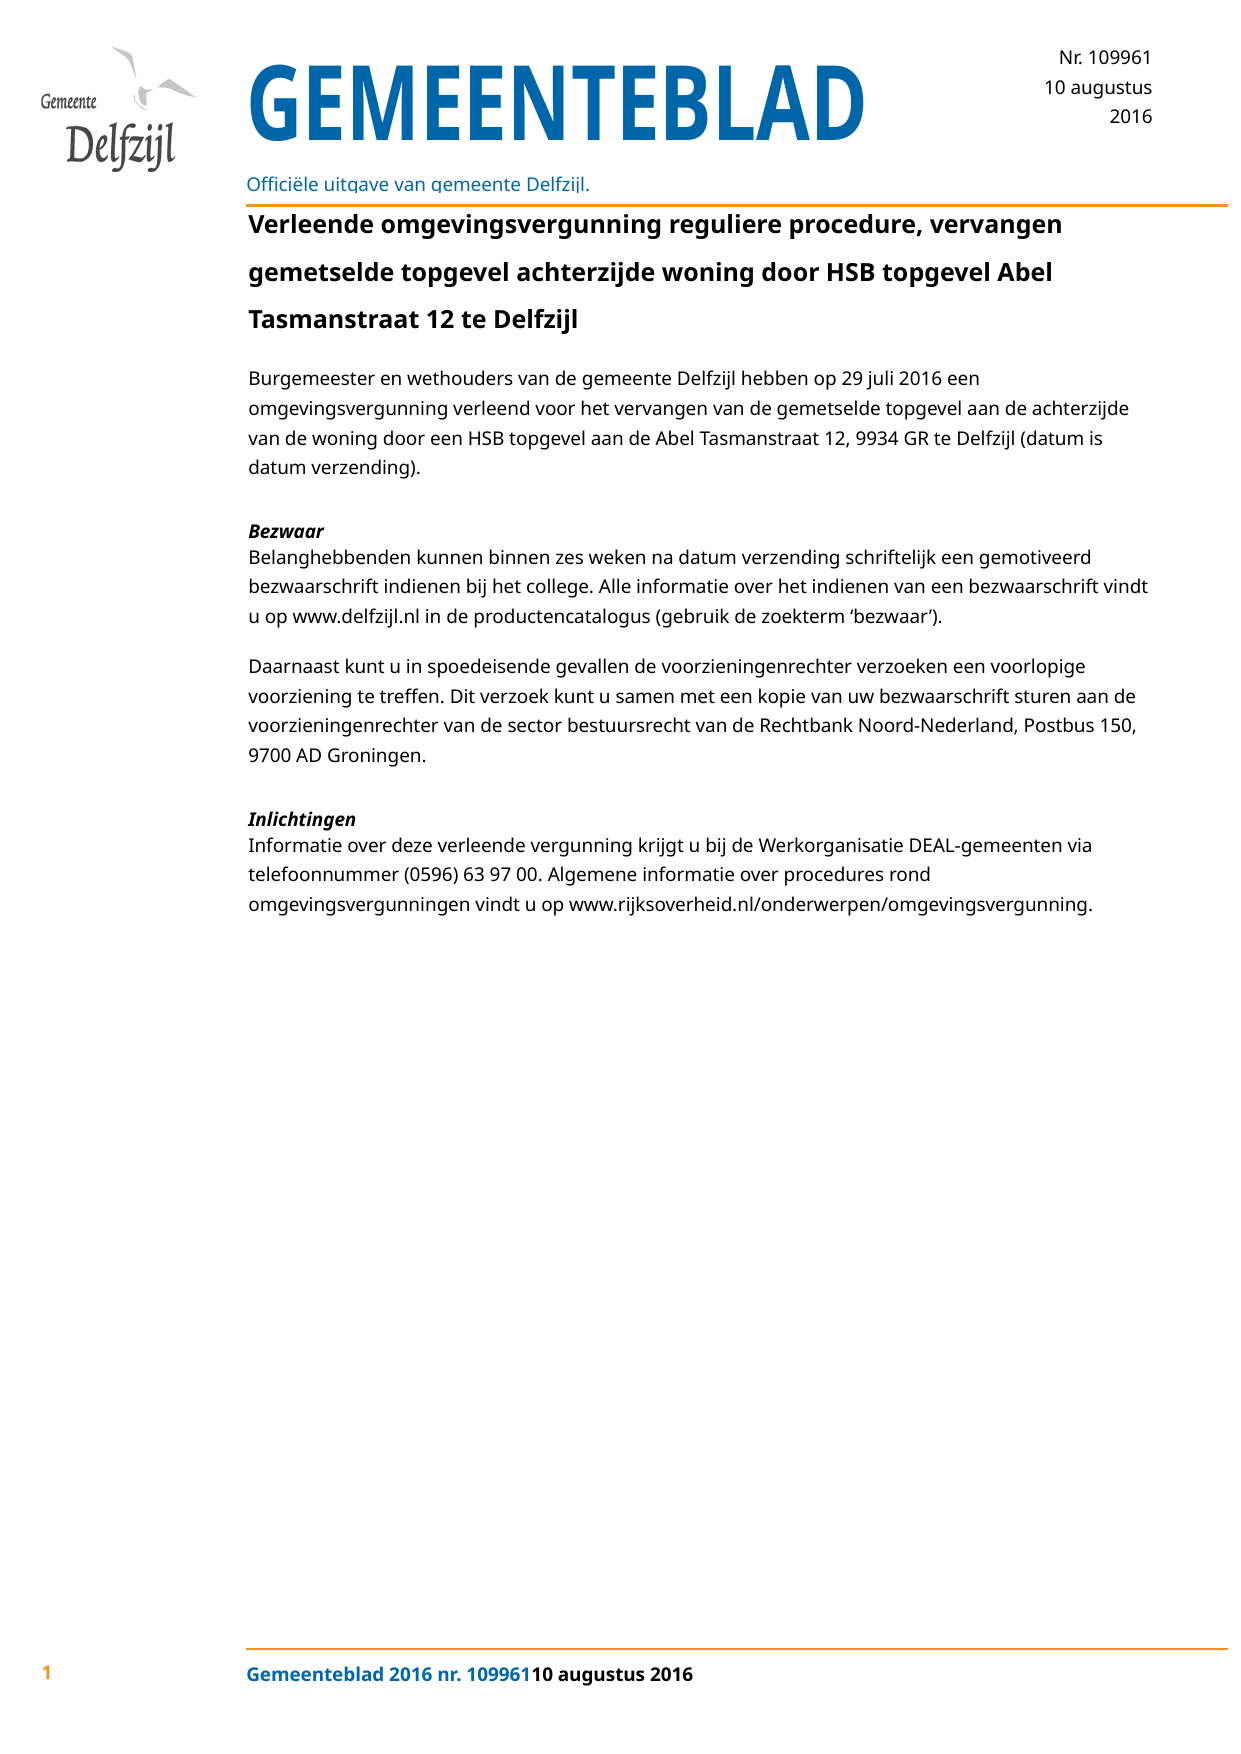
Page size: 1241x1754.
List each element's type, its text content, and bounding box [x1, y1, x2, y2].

text Daarnaast kunt u in spoedeisende gevallen de voorzieningenrechter verzoeken een voorlopige voorziening te treffen. Dit verzoek kunt u samen met een kopie van uw bezwaarschrift sturen aan de voorzieningenrechter van de sector bestuursrecht van de Rechtbank Noord-Nederland, Postbus 150, 9700 AD Groningen. [248, 653, 1152, 768]
text Belanghebbenden kunnen binnen zes weken na datum verzending schriftelijk een gemotiveerd bezwaarschrift indienen bij het college. Alle informatie over het indienen van een bezwaarschrift vindt u op www.delfzijl.nl in de productencatalogus (gebruik de zoekterm ‘bezwaar’). [248, 544, 1152, 629]
text Informatie over deze verleende vergunning krijgt u bij de Werkorganisatie DEAL-gemeenten via telefoonnummer (0596) 63 97 00. Algemene informatie over procedures rond omgevingsvergunningen vindt u op www.rijksoverheid.nl/onderwerpen/omgevingsvergunning. [248, 832, 1152, 917]
text Bezwaar [248, 518, 1152, 544]
text Inlichtingen [248, 806, 1152, 832]
text Verleende omgevingsvergunning reguliere procedure, vervangen gemetselde topgevel achterzijde woning door HSB topgevel Abel Tasmanstraat 12 te Delfzijl [248, 207, 1152, 336]
text Burgemeester en wethouders van de gemeente Delfzijl hebben op 29 juli 2016 een omgevingsvergunning verleend voor het vervangen van de gemetselde topgevel aan de achterzijde van de woning door een HSB topgevel aan de Abel Tasmanstraat 12, 9934 GR te Delfzijl (datum is datum verzending). [248, 366, 1152, 480]
picture [41, 47, 231, 172]
